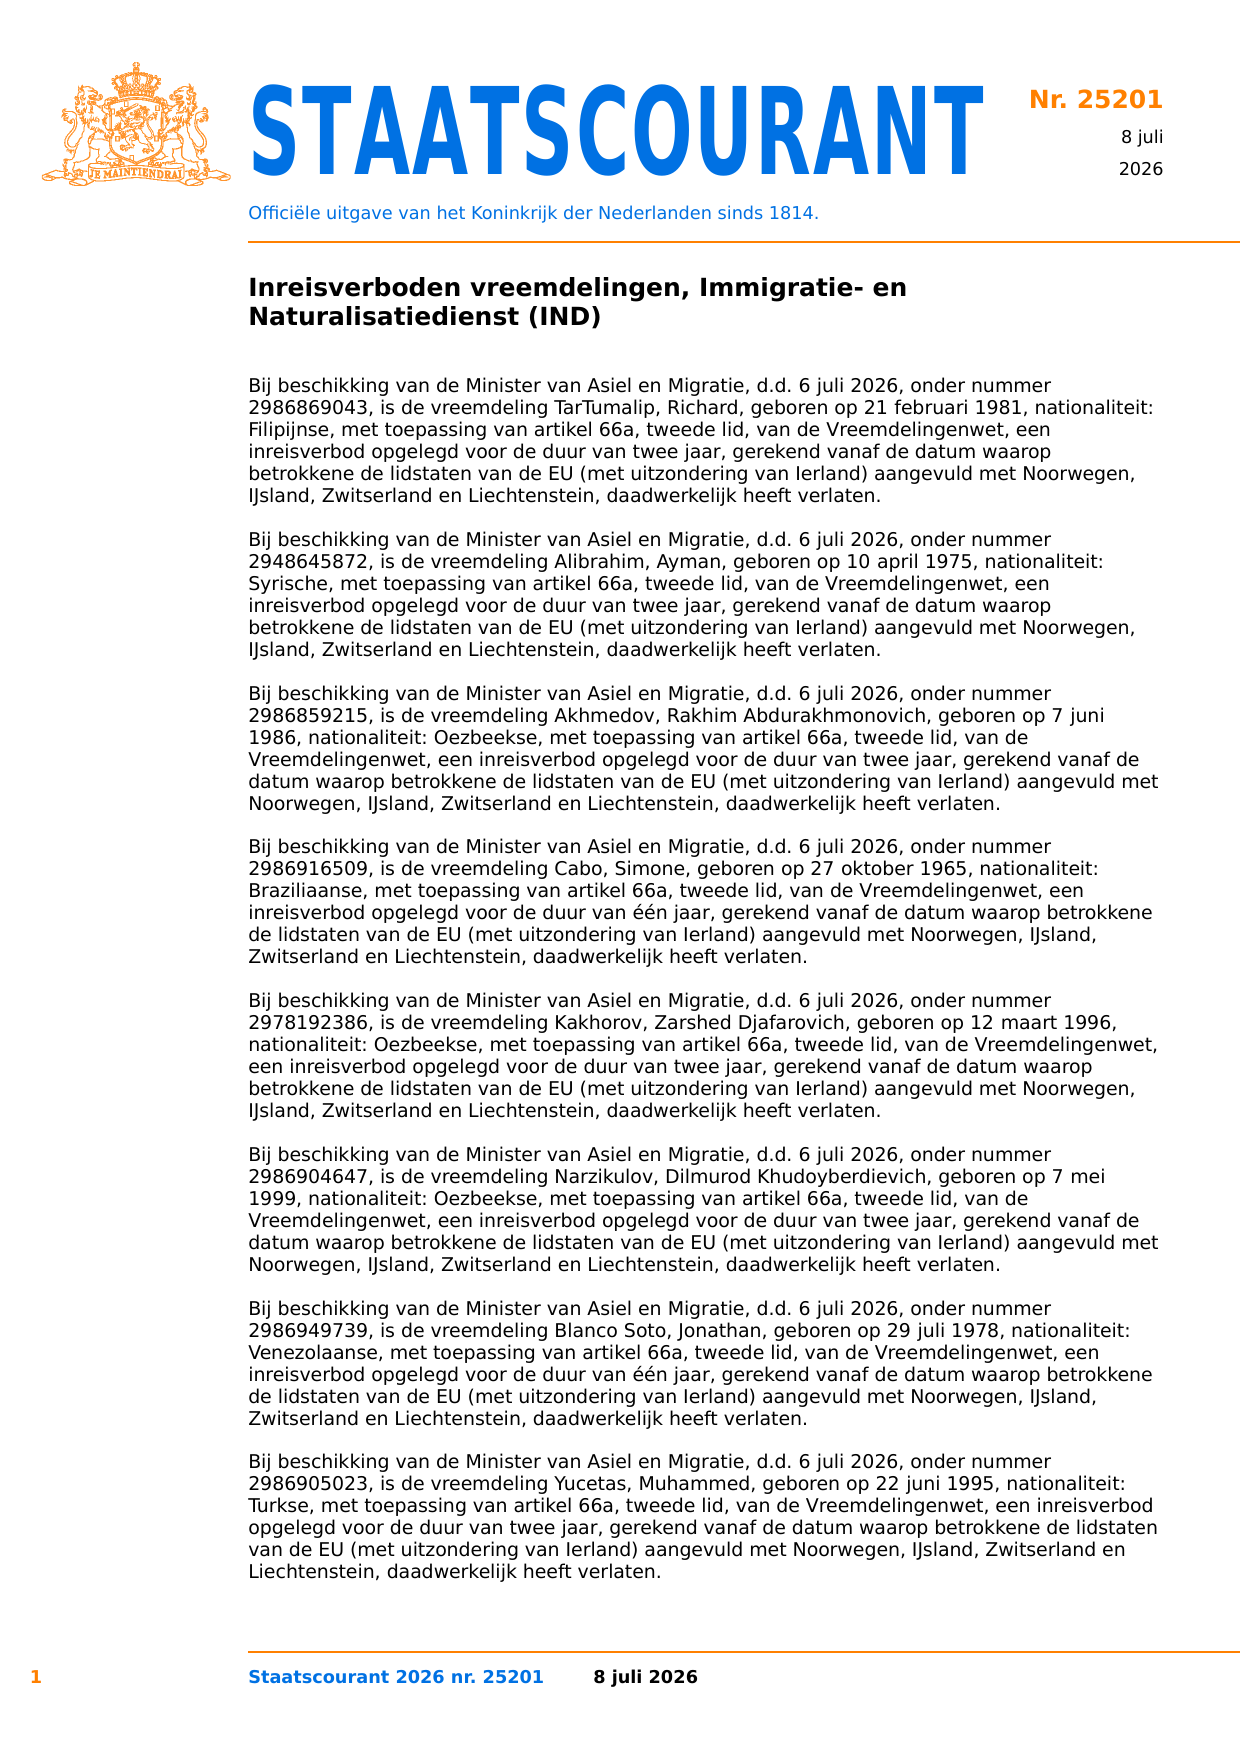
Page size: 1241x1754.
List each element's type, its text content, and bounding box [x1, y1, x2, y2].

text Bij beschikking van de Minister van Asiel en Migratie, d.d. 6 juli 2026, onder nummer 2948645872, is de vreemdeling Alibrahim, Ayman, geboren op 10 april 1975, nationaliteit: Syrische, met toepassing van artikel 66a, tweede lid, van de Vreemdelingenwet, een inreisverbod opgelegd voor de duur van twee jaar, gerekend vanaf de datum waarop betrokkene de lidstaten van de EU (met uitzondering van Ierland) aangevuld met Noorwegen, IJsland, Zwitserland en Liechtenstein, daadwerkelijk heeft verlaten. [248, 529, 1163, 661]
table_header STAATSCOURANT [248, 62, 998, 203]
text Bij beschikking van de Minister van Asiel en Migratie, d.d. 6 juli 2026, onder nummer 2986904647, is de vreemdeling Narzikulov, Dilmurod Khudoyberdievich, geboren op 7 mei 1999, nationaliteit: Oezbeekse, met toepassing van artikel 66a, tweede lid, van de Vreemdelingenwet, een inreisverbod opgelegd voor de duur van twee jaar, gerekend vanaf de datum waarop betrokkene de lidstaten van de EU (met uitzondering van Ierland) aangevuld met Noorwegen, IJsland, Zwitserland en Liechtenstein, daadwerkelijk heeft verlaten. [248, 1144, 1163, 1276]
text Bij beschikking van de Minister van Asiel en Migratie, d.d. 6 juli 2026, onder nummer 2986916509, is de vreemdeling Cabo, Simone, geboren op 27 oktober 1965, nationaliteit: Braziliaanse, met toepassing van artikel 66a, tweede lid, van de Vreemdelingenwet, een inreisverbod opgelegd voor de duur van één jaar, gerekend vanaf de datum waarop betrokkene de lidstaten van de EU (met uitzondering van Ierland) aangevuld met Noorwegen, IJsland, Zwitserland en Liechtenstein, daadwerkelijk heeft verlaten. [248, 836, 1163, 968]
table_cell 8 juli [998, 121, 1240, 153]
text Bij beschikking van de Minister van Asiel en Migratie, d.d. 6 juli 2026, onder nummer 2986869043, is de vreemdeling TarTumalip, Richard, geboren op 21 februari 1981, nationaliteit: Filipijnse, met toepassing van artikel 66a, tweede lid, van de Vreemdelingenwet, een inreisverbod opgelegd voor de duur van twee jaar, gerekend vanaf de datum waarop betrokkene de lidstaten van de EU (met uitzondering van Ierland) aangevuld met Noorwegen, IJsland, Zwitserland en Liechtenstein, daadwerkelijk heeft verlaten. [248, 375, 1163, 507]
text Bij beschikking van de Minister van Asiel en Migratie, d.d. 6 juli 2026, onder nummer 2986859215, is de vreemdeling Akhmedov, Rakhim Abdurakhmonovich, geboren op 7 juni 1986, nationaliteit: Oezbeekse, met toepassing van artikel 66a, tweede lid, van de Vreemdelingenwet, een inreisverbod opgelegd voor de duur van twee jaar, gerekend vanaf de datum waarop betrokkene de lidstaten van de EU (met uitzondering van Ierland) aangevuld met Noorwegen, IJsland, Zwitserland en Liechtenstein, daadwerkelijk heeft verlaten. [248, 683, 1163, 814]
table_header [25, 62, 248, 241]
text Bij beschikking van de Minister van Asiel en Migratie, d.d. 6 juli 2026, onder nummer 2986905023, is de vreemdeling Yucetas, Muhammed, geboren op 22 juni 1995, nationaliteit: Turkse, met toepassing van artikel 66a, tweede lid, van de Vreemdelingenwet, een inreisverbod opgelegd voor de duur van twee jaar, gerekend vanaf de datum waarop betrokkene de lidstaten van de EU (met uitzondering van Ierland) aangevuld met Noorwegen, IJsland, Zwitserland en Liechtenstein, daadwerkelijk heeft verlaten. [248, 1451, 1163, 1583]
picture [41, 62, 231, 186]
table_header Nr. 25201 [998, 62, 1240, 121]
table_cell 2026 [998, 153, 1240, 203]
text Bij beschikking van de Minister van Asiel en Migratie, d.d. 6 juli 2026, onder nummer 2986949739, is de vreemdeling Blanco Soto, Jonathan, geboren op 29 juli 1978, nationaliteit: Venezolaanse, met toepassing van artikel 66a, tweede lid, van de Vreemdelingenwet, een inreisverbod opgelegd voor de duur van één jaar, gerekend vanaf de datum waarop betrokkene de lidstaten van de EU (met uitzondering van Ierland) aangevuld met Noorwegen, IJsland, Zwitserland en Liechtenstein, daadwerkelijk heeft verlaten. [248, 1298, 1163, 1429]
text Bij beschikking van de Minister van Asiel en Migratie, d.d. 6 juli 2026, onder nummer 2978192386, is de vreemdeling Kakhorov, Zarshed Djafarovich, geboren op 12 maart 1996, nationaliteit: Oezbeekse, met toepassing van artikel 66a, tweede lid, van de Vreemdelingenwet, een inreisverbod opgelegd voor de duur van twee jaar, gerekend vanaf de datum waarop betrokkene de lidstaten van de EU (met uitzondering van Ierland) aangevuld met Noorwegen, IJsland, Zwitserland en Liechtenstein, daadwerkelijk heeft verlaten. [248, 990, 1163, 1122]
subtitle Inreisverboden vreemdelingen, Immigratie- en Naturalisatiedienst (IND) [248, 273, 1163, 331]
table_cell Officiële uitgave van het Koninkrijk der Nederlanden sinds 1814. [248, 203, 1240, 241]
